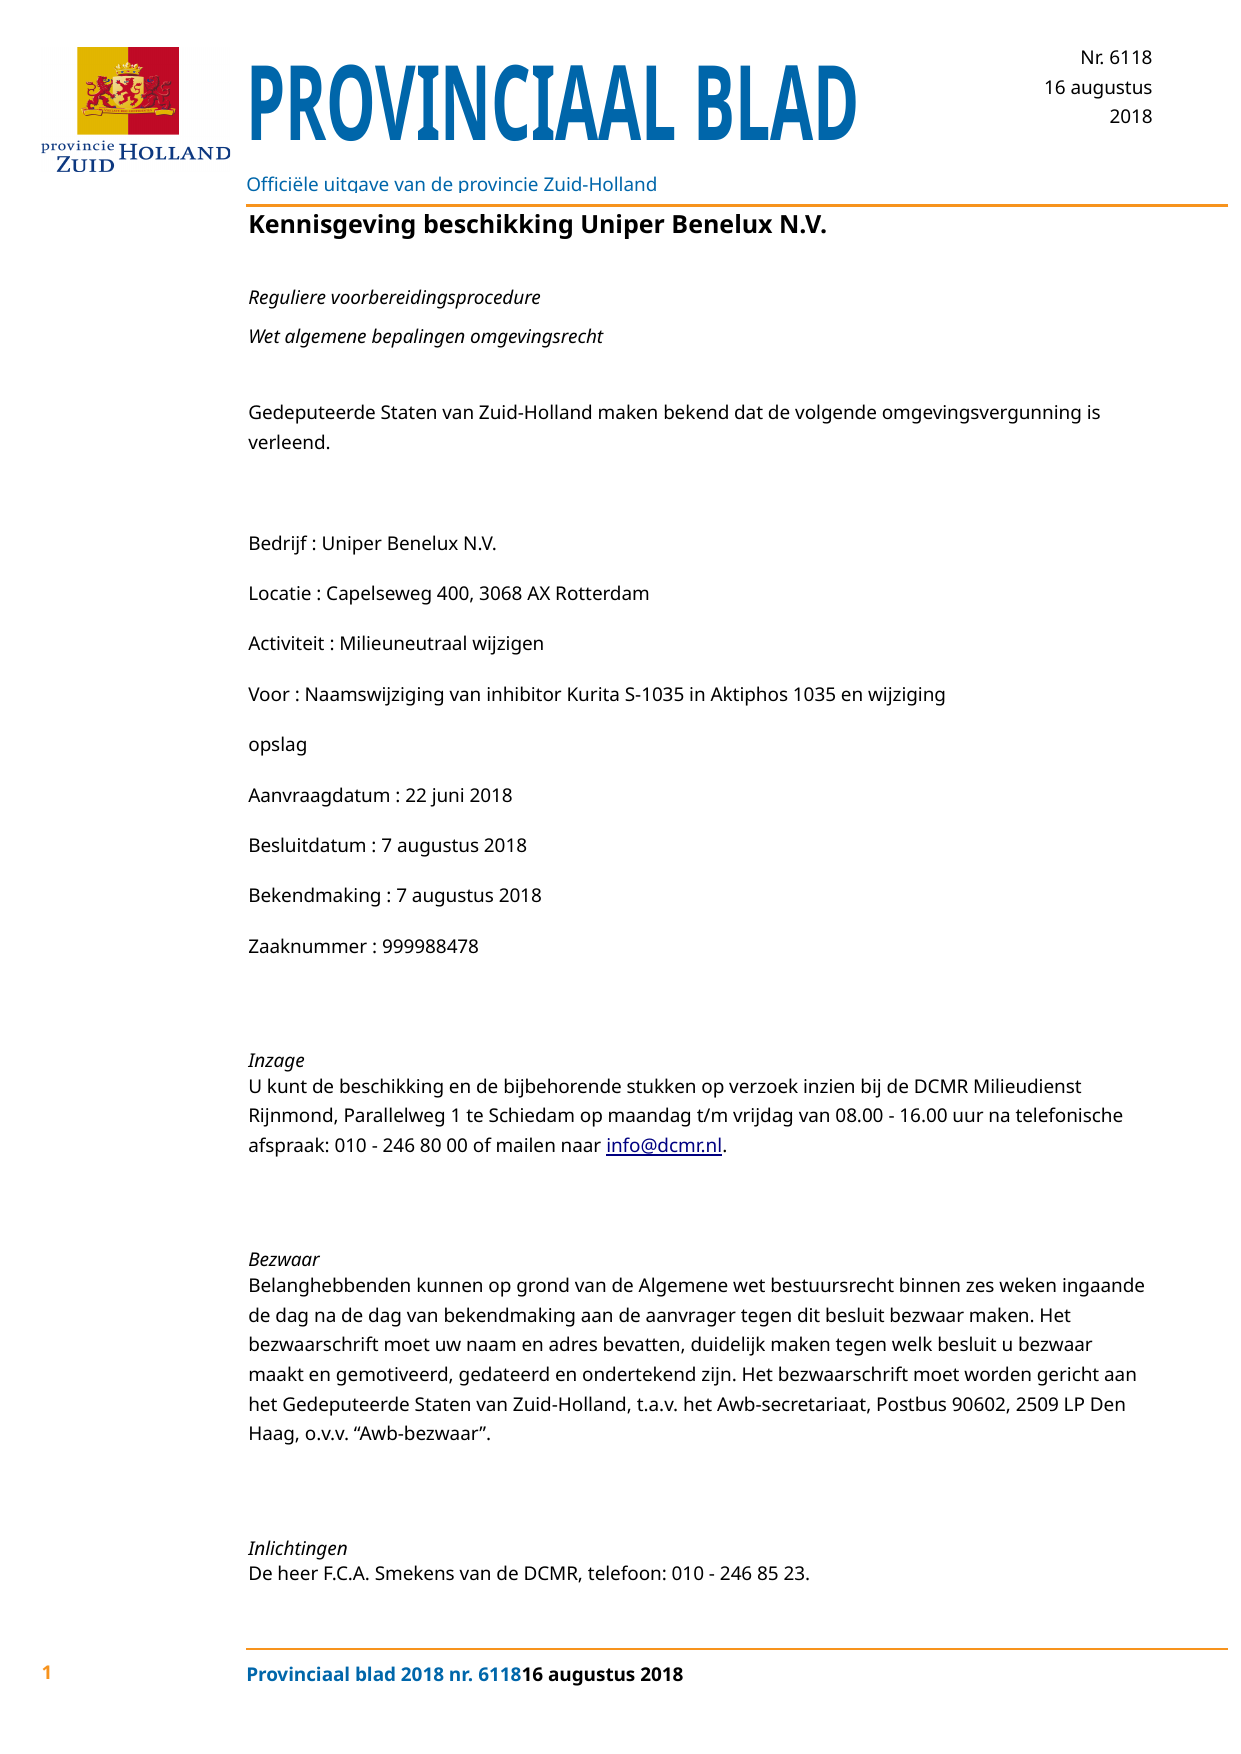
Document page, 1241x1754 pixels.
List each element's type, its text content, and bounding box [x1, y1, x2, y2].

text Activiteit : Milieuneutraal wijzigen [248, 631, 1152, 656]
text Inlichtingen [248, 1535, 1152, 1560]
text Bekendmaking : 7 augustus 2018 [248, 883, 1152, 908]
text Kennisgeving beschikking Uniper Benelux N.V. [248, 207, 1152, 241]
text Gedeputeerde Staten van Zuid-Holland maken bekend dat de volgende omgevingsvergunning is verleend. [248, 399, 1152, 454]
text Inzage [248, 1047, 1152, 1073]
picture [41, 47, 231, 172]
text Voor : Naamswijziging van inhibitor Kurita S-1035 in Aktiphos 1035 en wijziging [248, 681, 1152, 707]
text Reguliere voorbereidingsprocedure [248, 284, 1152, 309]
text Zaaknummer : 999988478 [248, 933, 1152, 959]
text Besluitdatum : 7 augustus 2018 [248, 832, 1152, 858]
text De heer F.C.A. Smekens van de DCMR, telefoon: 010 - 246 85 23. [248, 1560, 1152, 1586]
text Aanvraagdatum : 22 juni 2018 [248, 782, 1152, 807]
text Belanghebbenden kunnen op grond van de Algemene wet bestuursrecht binnen zes weken ingaande de dag na de dag van bekendmaking aan de aanvrager tegen dit besluit bezwaar maken. Het bezwaarschrift moet uw naam en adres bevatten, duidelijk maken tegen welk besluit u bezwaar maakt en gemotiveerd, gedateerd en ondertekend zijn. Het bezwaarschrift moet worden gericht aan het Gedeputeerde Staten van Zuid-Holland, t.a.v. het Awb-secretariaat, Postbus 90602, 2509 LP Den Haag, o.v.v. “Awb-bezwaar”. [248, 1272, 1152, 1446]
text Bezwaar [248, 1247, 1152, 1272]
text Wet algemene bepalingen omgevingsrecht [248, 323, 1152, 349]
text opslag [248, 731, 1152, 757]
text Bedrijf : Uniper Benelux N.V. [248, 530, 1152, 555]
text U kunt de beschikking en de bijbehorende stukken op verzoek inzien bij de DCMR Milieudienst Rijnmond, Parallelweg 1 te Schiedam op maandag t/m vrijdag van 08.00 - 16.00 uur na telefonische afspraak: 010 - 246 80 00 of mailen naar info@dcmr.nl. [248, 1073, 1152, 1158]
text Locatie : Capelseweg 400, 3068 AX Rotterdam [248, 580, 1152, 606]
